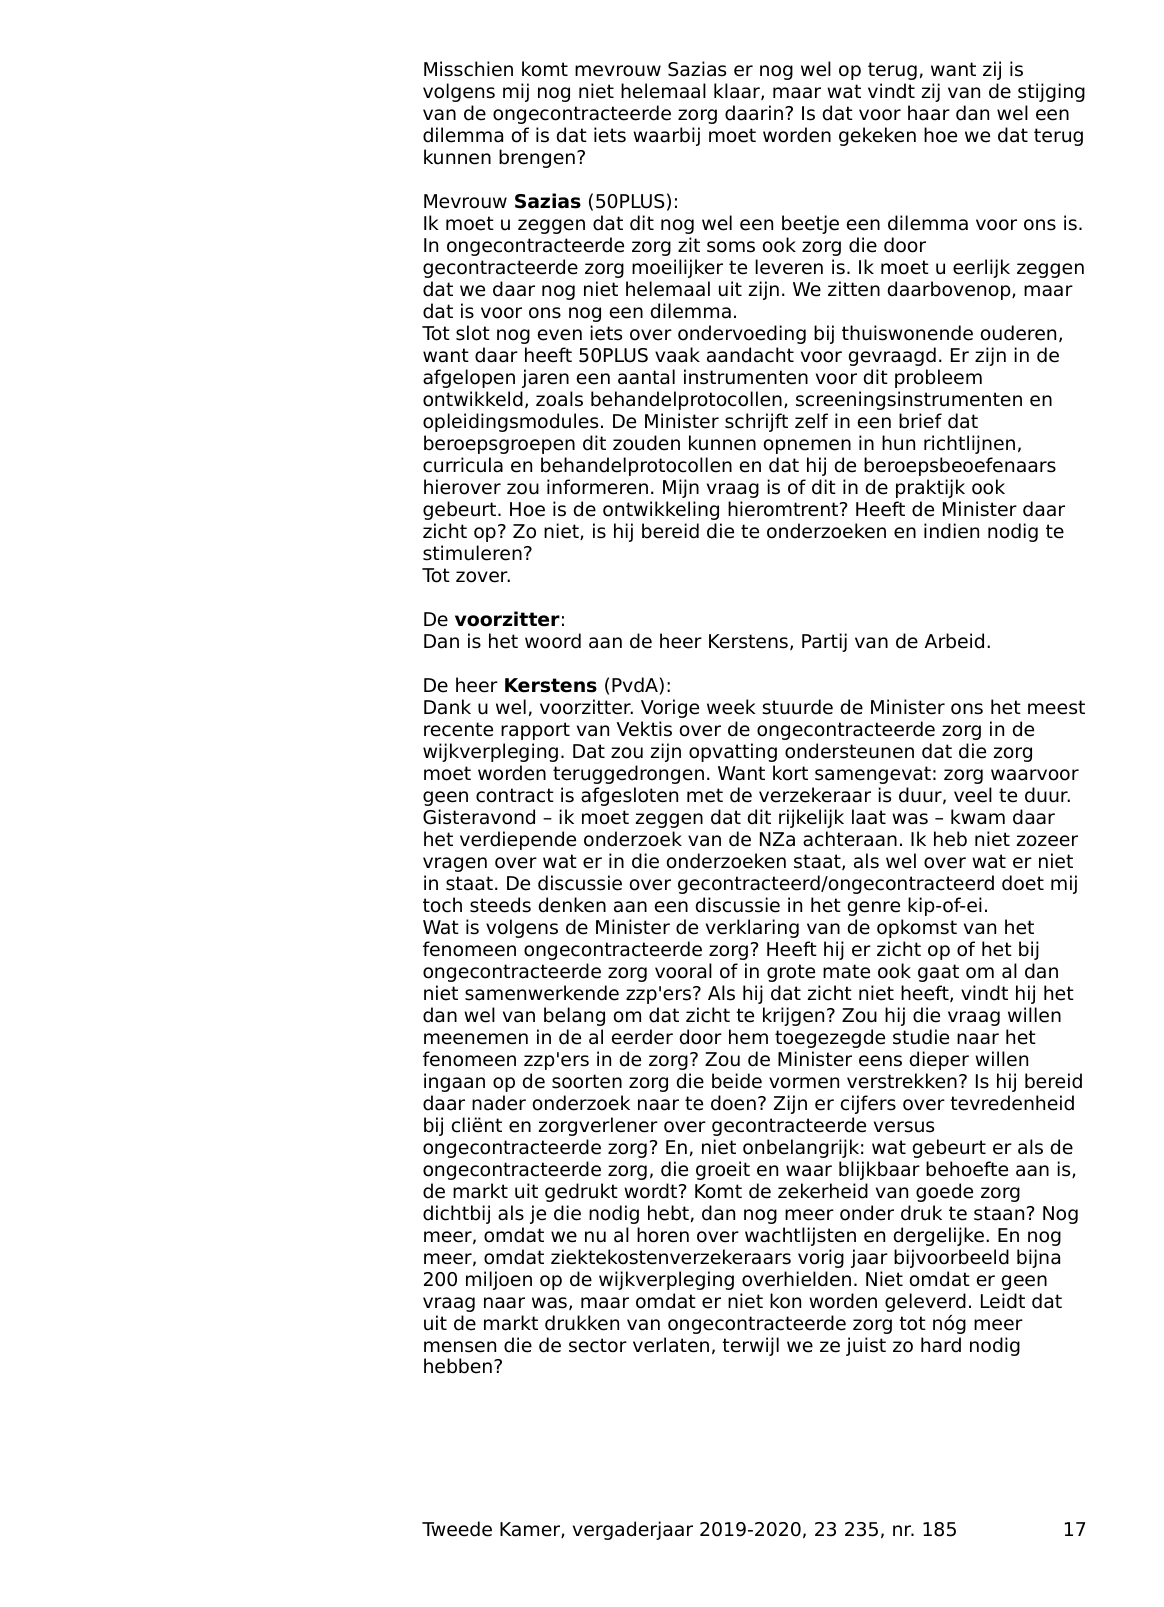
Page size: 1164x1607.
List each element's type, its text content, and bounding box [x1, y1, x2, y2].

text De voorzitter: [422, 609, 1087, 631]
text Tot zover. [422, 565, 1087, 587]
text Dank u wel, voorzitter. Vorige week stuurde de Minister ons het meest recente rapport van Vektis over de ongecontracteerde zorg in de wijkverpleging. Dat zou zijn opvatting ondersteunen dat die zorg moet worden teruggedrongen. Want kort samengevat: zorg waarvoor geen contract is afgesloten met de verzekeraar is duur, veel te duur. Gisteravond – ik moet zeggen dat dit rijkelijk laat was – kwam daar het verdiepende onderzoek van de NZa achteraan. Ik heb niet zozeer vragen over wat er in die onderzoeken staat, als wel over wat er niet in staat. De discussie over gecontracteerd/ongecontracteerd doet mij toch steeds denken aan een discussie in het genre kip-of-ei. [422, 697, 1087, 917]
text Misschien komt mevrouw Sazias er nog wel op terug, want zij is volgens mij nog niet helemaal klaar, maar wat vindt zij van de stijging van de ongecontracteerde zorg daarin? Is dat voor haar dan wel een dilemma of is dat iets waarbij moet worden gekeken hoe we dat terug kunnen brengen? [422, 59, 1087, 169]
text Wat is volgens de Minister de verklaring van de opkomst van het fenomeen ongecontracteerde zorg? Heeft hij er zicht op of het bij ongecontracteerde zorg vooral of in grote mate ook gaat om al dan niet samenwerkende zzp'ers? Als hij dat zicht niet heeft, vindt hij het dan wel van belang om dat zicht te krijgen? Zou hij die vraag willen meenemen in de al eerder door hem toegezegde studie naar het fenomeen zzp'ers in de zorg? Zou de Minister eens dieper willen ingaan op de soorten zorg die beide vormen verstrekken? Is hij bereid daar nader onderzoek naar te doen? Zijn er cijfers over tevredenheid bij cliënt en zorgverlener over gecontracteerde versus ongecontracteerde zorg? En, niet onbelangrijk: wat gebeurt er als de ongecontracteerde zorg, die groeit en waar blijkbaar behoefte aan is, de markt uit gedrukt wordt? Komt de zekerheid van goede zorg dichtbij als je die nodig hebt, dan nog meer onder druk te staan? Nog meer, omdat we nu al horen over wachtlijsten en dergelijke. En nog meer, omdat ziektekostenverzekeraars vorig jaar bijvoorbeeld bijna 200 miljoen op de wijkverpleging overhielden. Niet omdat er geen vraag naar was, maar omdat er niet kon worden geleverd. Leidt dat uit de markt drukken van ongecontracteerde zorg tot nóg meer mensen die de sector verlaten, terwijl we ze juist zo hard nodig hebben? [422, 917, 1087, 1378]
text Ik moet u zeggen dat dit nog wel een beetje een dilemma voor ons is. In ongecontracteerde zorg zit soms ook zorg die door gecontracteerde zorg moeilijker te leveren is. Ik moet u eerlijk zeggen dat we daar nog niet helemaal uit zijn. We zitten daarbovenop, maar dat is voor ons nog een dilemma. [422, 213, 1087, 323]
text De heer Kerstens (PvdA): [422, 675, 1087, 697]
text Mevrouw Sazias (50PLUS): [422, 191, 1087, 213]
text Tot slot nog even iets over ondervoeding bij thuiswonende ouderen, want daar heeft 50PLUS vaak aandacht voor gevraagd. Er zijn in de afgelopen jaren een aantal instrumenten voor dit probleem ontwikkeld, zoals behandelprotocollen, screeningsinstrumenten en opleidingsmodules. De Minister schrijft zelf in een brief dat beroepsgroepen dit zouden kunnen opnemen in hun richtlijnen, curricula en behandelprotocollen en dat hij de beroepsbeoefenaars hierover zou informeren. Mijn vraag is of dit in de praktijk ook gebeurt. Hoe is de ontwikkeling hieromtrent? Heeft de Minister daar zicht op? Zo niet, is hij bereid die te onderzoeken en indien nodig te stimuleren? [422, 323, 1087, 565]
text Dan is het woord aan de heer Kerstens, Partij van de Arbeid. [422, 631, 1087, 653]
